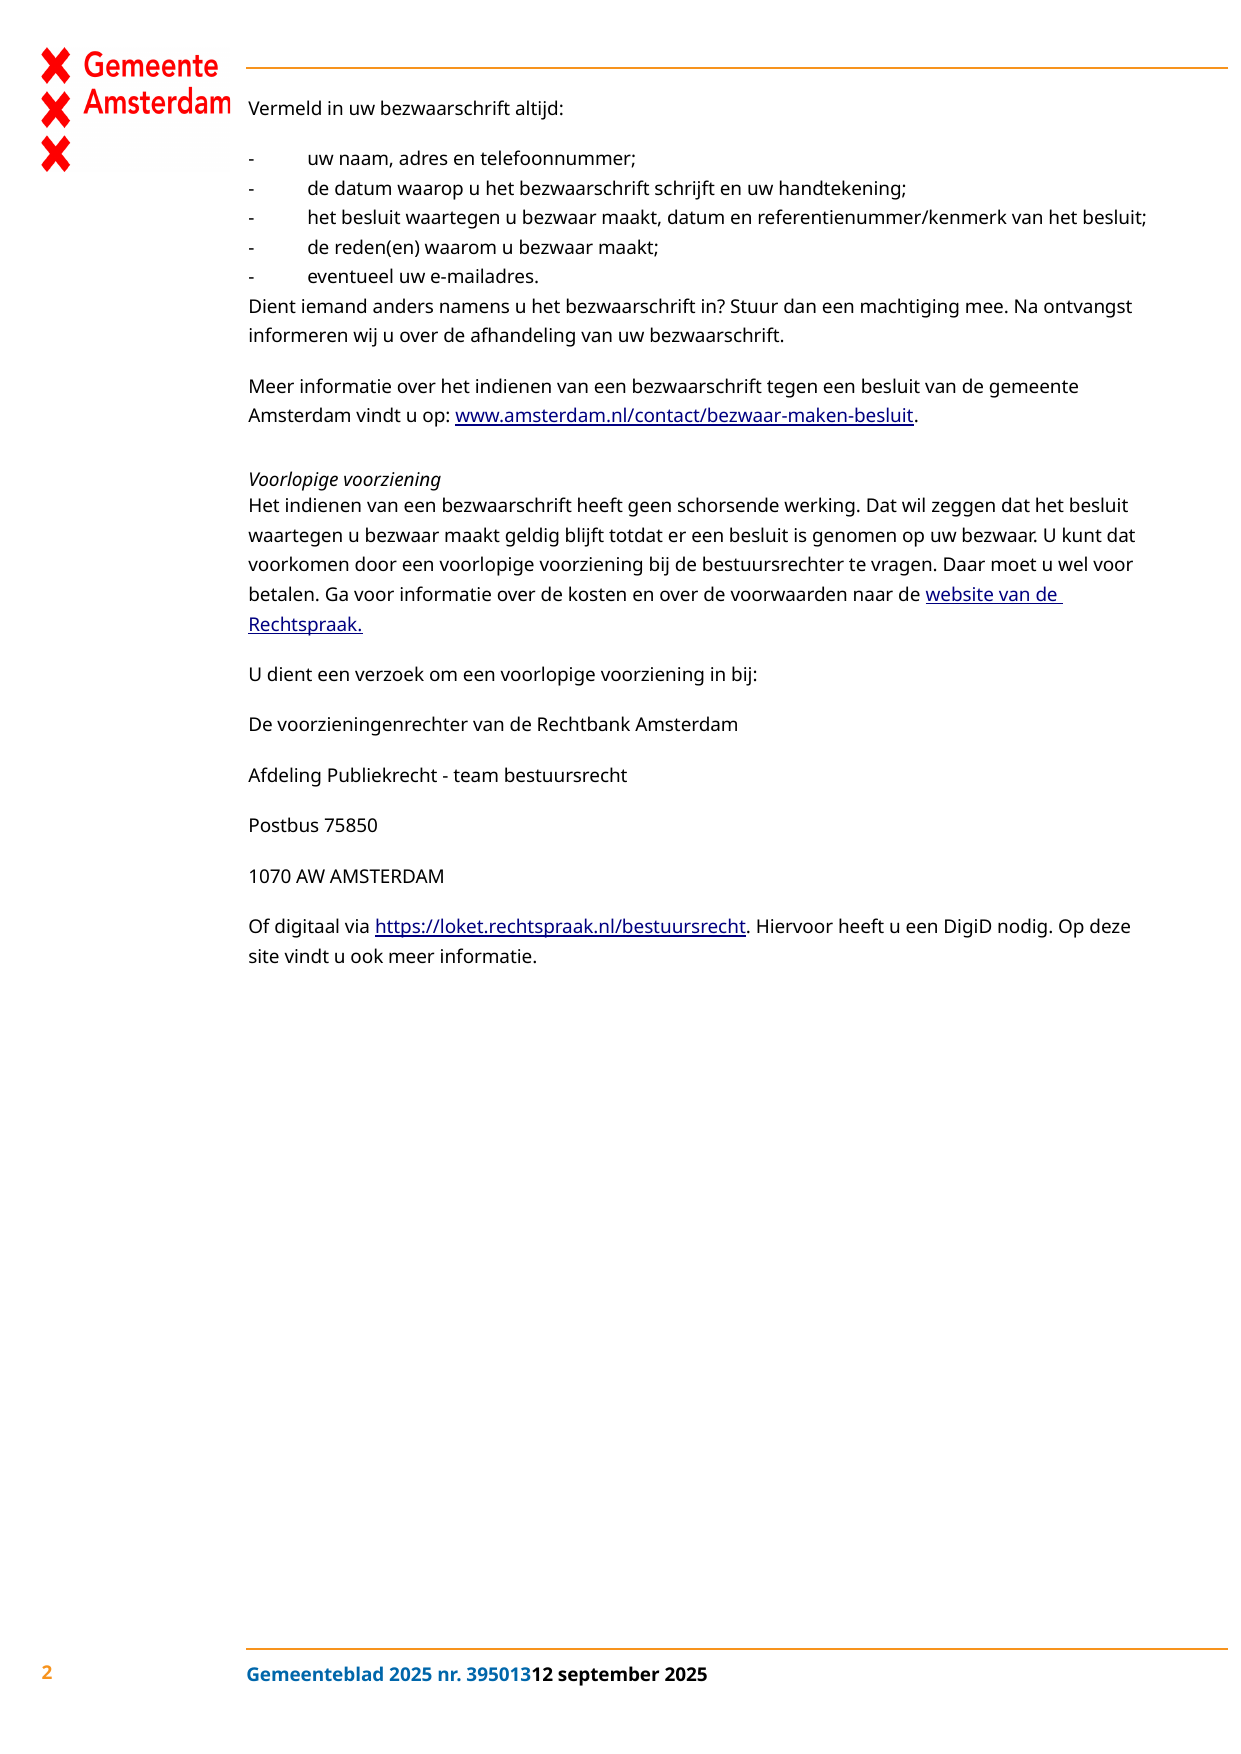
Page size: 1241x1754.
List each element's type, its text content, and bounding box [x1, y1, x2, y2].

text De voorzieningenrechter van de Rechtbank Amsterdam [248, 712, 1152, 737]
list eventueel uw e-mailadres. [248, 263, 1152, 289]
text Vermeld in uw bezwaarschrift altijd: [248, 95, 1152, 121]
text Afdeling Publiekrecht - team bestuursrecht [248, 762, 1152, 788]
list uw naam, adres en telefoonnummer; [248, 145, 1152, 171]
list de datum waarop u het bezwaarschrift schrijft en uw handtekening; [248, 175, 1152, 201]
text 1070 AW AMSTERDAM [248, 863, 1152, 888]
text Voorlopige voorziening [248, 467, 1152, 492]
text Dient iemand anders namens u het bezwaarschrift in? Stuur dan een machtiging mee. Na ontvangst informeren wij u over de afhandeling van uw bezwaarschrift. [248, 293, 1152, 348]
text Meer informatie over het indienen van een bezwaarschrift tegen een besluit van de gemeente Amsterdam vindt u op: www.amsterdam.nl/contact/bezwaar-maken-besluit. [248, 373, 1152, 428]
text Het indienen van een bezwaarschrift heeft geen schorsende werking. Dat wil zeggen dat het besluit waartegen u bezwaar maakt geldig blijft totdat er een besluit is genomen op uw bezwaar. U kunt dat voorkomen door een voorlopige voorziening bij de bestuursrechter te vragen. Daar moet u wel voor betalen. Ga voor informatie over de kosten en over de voorwaarden naar de website van de Rechtspraak. [248, 492, 1152, 636]
list de reden(en) waarom u bezwaar maakt; [248, 234, 1152, 260]
picture [41, 47, 231, 172]
text Postbus 75850 [248, 812, 1152, 838]
text Of digitaal via https://loket.rechtspraak.nl/bestuursrecht. Hiervoor heeft u een DigiD nodig. Op deze site vindt u ook meer informatie. [248, 913, 1152, 968]
text U dient een verzoek om een voorlopige voorziening in bij: [248, 661, 1152, 687]
list het besluit waartegen u bezwaar maakt, datum en referentienummer/kenmerk van het besluit; [248, 204, 1152, 230]
